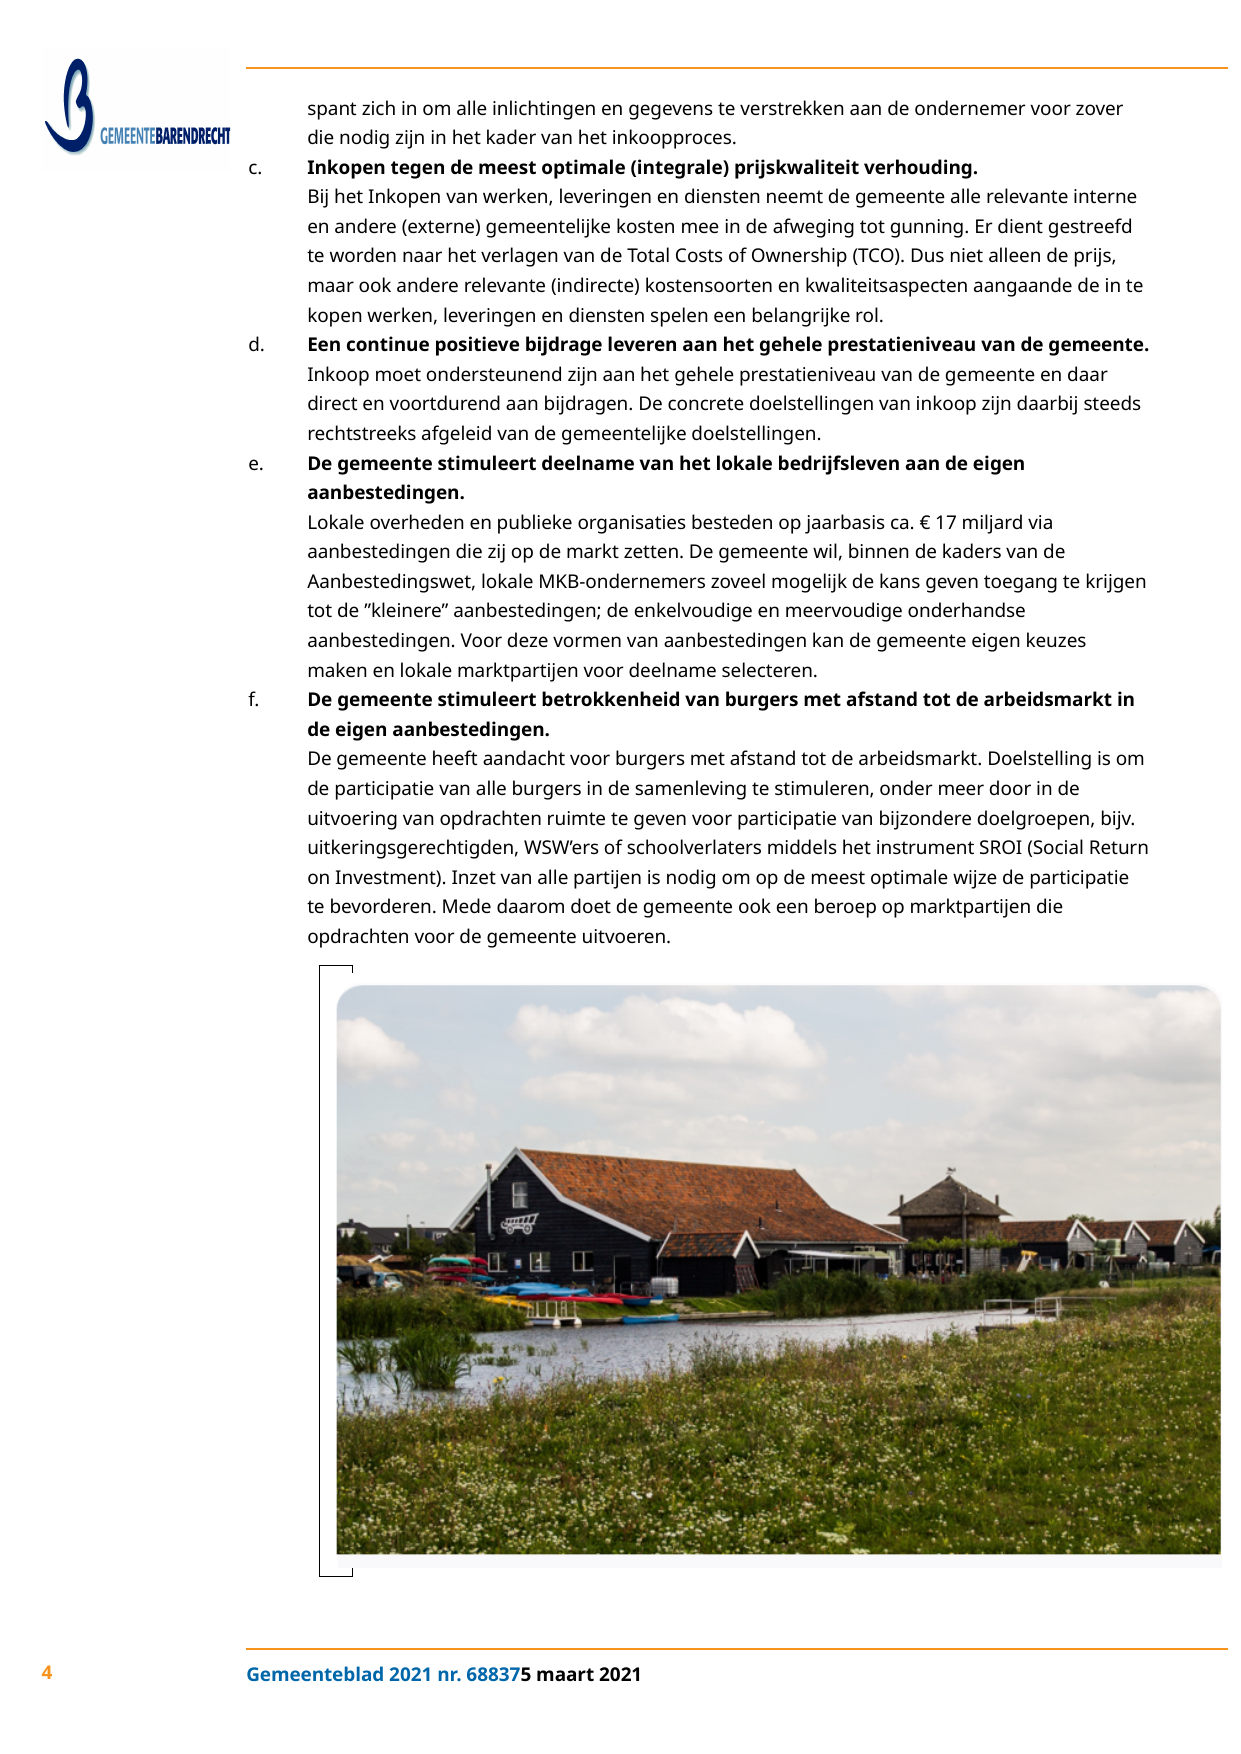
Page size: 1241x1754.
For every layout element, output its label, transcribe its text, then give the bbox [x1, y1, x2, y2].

list Lokale overheden en publieke organisaties besteden op jaarbasis ca. € 17 miljard via aanbestedingen die zij op de markt zetten. De gemeente wil, binnen de kaders van de Aanbestedingswet, lokale MKB-ondernemers zoveel mogelijk de kans geven toegang te krijgen tot de ”kleinere” aanbestedingen; de enkelvoudige en meervoudige onderhandse aanbestedingen. Voor deze vormen van aanbestedingen kan de gemeente eigen keuzes maken en lokale marktpartijen voor deelname selecteren. [248, 509, 1152, 683]
list Bij het Inkopen van werken, leveringen en diensten neemt de gemeente alle relevante interne en andere (externe) gemeentelijke kosten mee in de afweging tot gunning. Er dient gestreefd te worden naar het verlagen van de Total Costs of Ownership (TCO). Dus niet alleen de prijs, maar ook andere relevante (indirecte) kostensoorten en kwaliteitsaspecten aangaande de in te kopen werken, leveringen en diensten spelen een belangrijke rol. [248, 183, 1152, 328]
list spant zich in om alle inlichtingen en gegevens te verstrekken aan de ondernemer voor zover die nodig zijn in het kader van het inkoopproces. [248, 95, 1152, 150]
picture [41, 47, 231, 172]
picture [327, 973, 1232, 1568]
list De gemeente heeft aandacht voor burgers met afstand tot de arbeidsmarkt. Doelstelling is om de participatie van alle burgers in de samenleving te stimuleren, onder meer door in de uitvoering van opdrachten ruimte te geven voor participatie van bijzondere doelgroepen, bijv. uitkeringsgerechtigden, WSW’ers of schoolverlaters middels het instrument SROI (Social Return on Investment). Inzet van alle partijen is nodig om op de meest optimale wijze de participatie te bevorderen. Mede daarom doet de gemeente ook een beroep op marktpartijen die opdrachten voor de gemeente uitvoeren. [248, 746, 1152, 949]
list De gemeente stimuleert betrokkenheid van burgers met afstand tot de arbeidsmarkt in de eigen aanbestedingen. [248, 686, 1152, 742]
list Inkoop moet ondersteunend zijn aan het gehele prestatieniveau van de gemeente en daar direct en voortdurend aan bijdragen. De concrete doelstellingen van inkoop zijn daarbij steeds rechtstreeks afgeleid van de gemeentelijke doelstellingen. [248, 361, 1152, 446]
list Een continue positieve bijdrage leveren aan het gehele prestatieniveau van de gemeente. [248, 331, 1152, 357]
list Inkopen tegen de meest optimale (integrale) prijskwaliteit verhouding. [248, 154, 1152, 180]
list De gemeente stimuleert deelname van het lokale bedrijfsleven aan de eigen aanbestedingen. [248, 450, 1152, 505]
